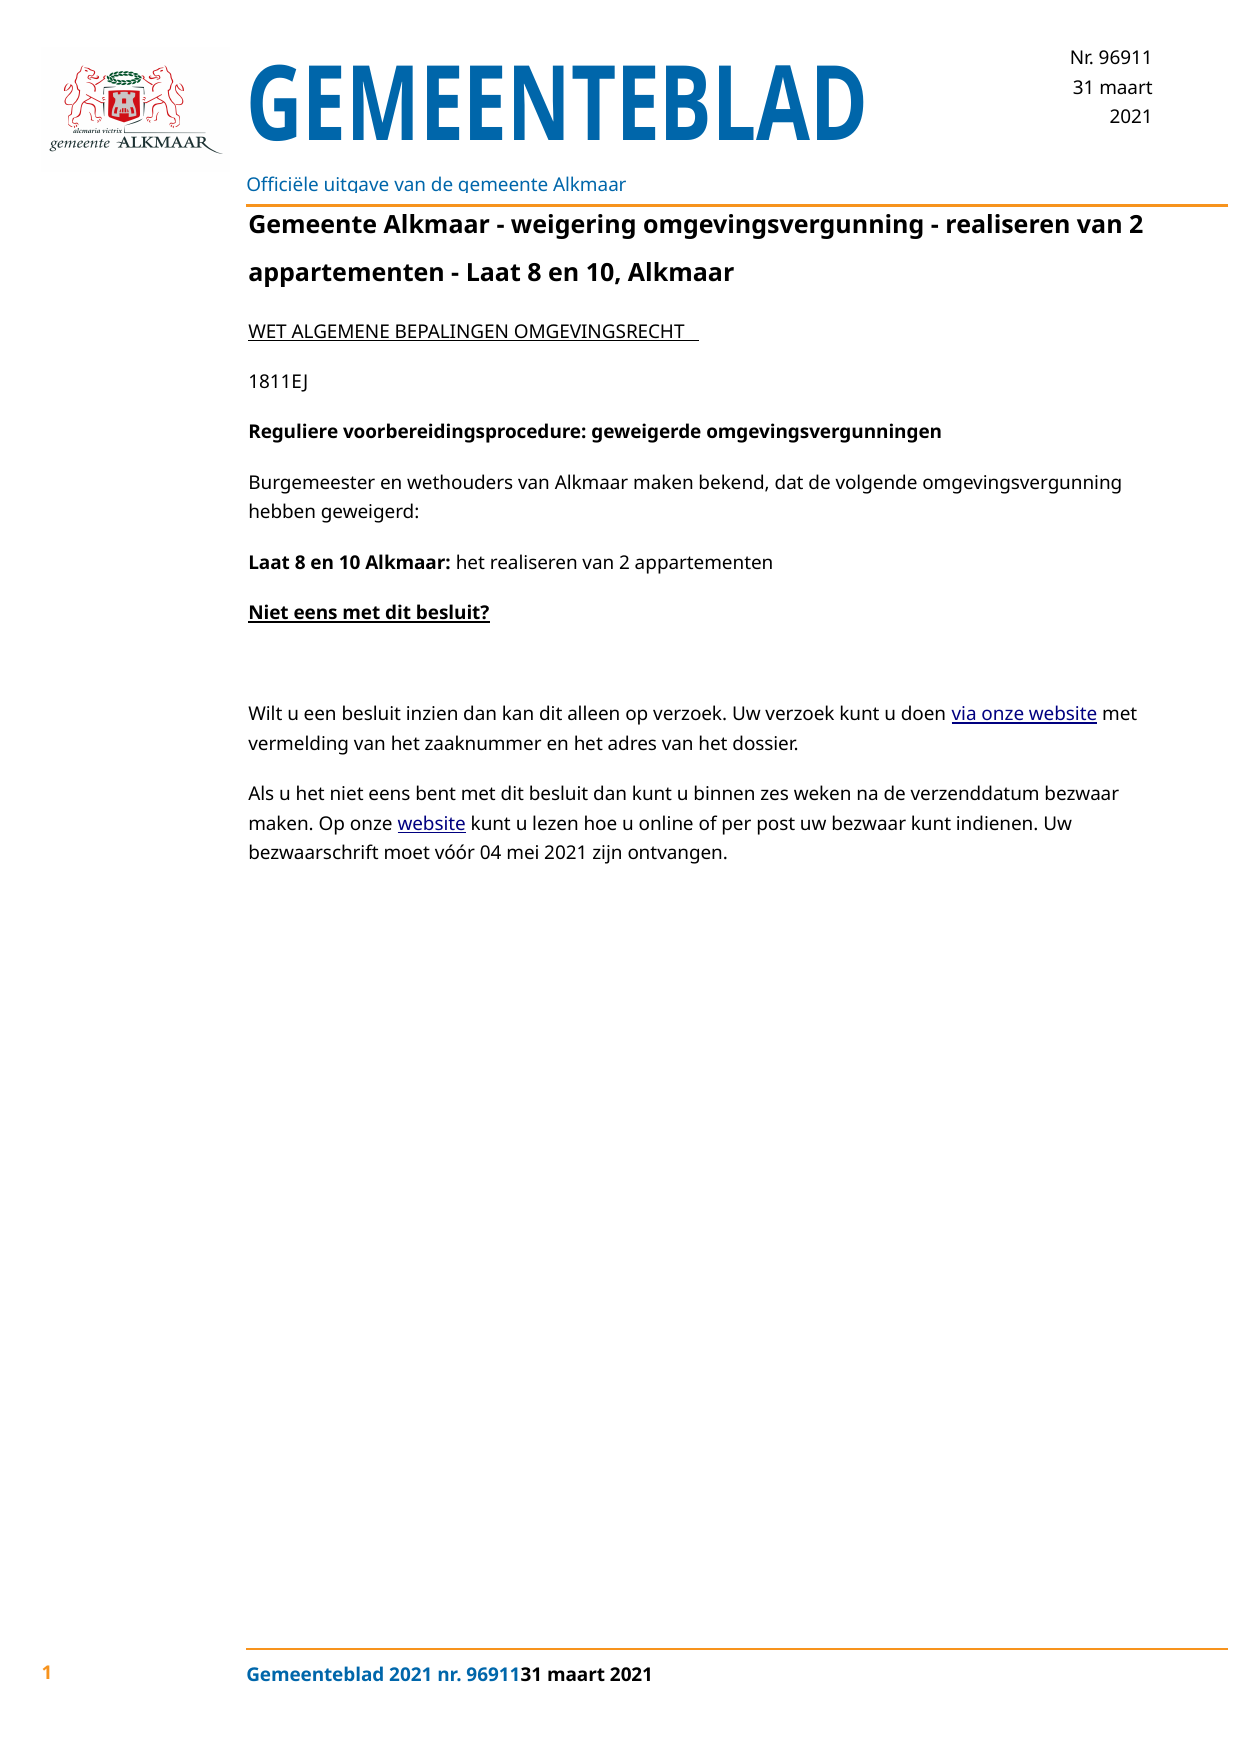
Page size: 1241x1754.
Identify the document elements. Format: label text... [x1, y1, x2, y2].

picture [41, 47, 231, 172]
text Niet eens met dit besluit? [248, 599, 1152, 625]
text Reguliere voorbereidingsprocedure: geweigerde omgevingsvergunningen [248, 419, 1152, 444]
text 1811EJ [248, 368, 1152, 394]
text Burgemeester en wethouders van Alkmaar maken bekend, dat de volgende omgevingsvergunning hebben geweigerd: [248, 469, 1152, 524]
text Gemeente Alkmaar - weigering omgevingsvergunning - realiseren van 2 appartementen - Laat 8 en 10, Alkmaar [248, 207, 1152, 288]
text WET ALGEMENE BEPALINGEN OMGEVINGSRECHT [248, 318, 1152, 344]
text Als u het niet eens bent met dit besluit dan kunt u binnen zes weken na de verzenddatum bezwaar maken. Op onze website kunt u lezen hoe u online of per post uw bezwaar kunt indienen. Uw bezwaarschrift moet vóór 04 mei 2021 zijn ontvangen. [248, 780, 1152, 865]
text Laat 8 en 10 Alkmaar: het realiseren van 2 appartementen [248, 549, 1152, 575]
text Wilt u een besluit inzien dan kan dit alleen op verzoek. Uw verzoek kunt u doen via onze website met vermelding van het zaaknummer en het adres van het dossier. [248, 700, 1152, 756]
